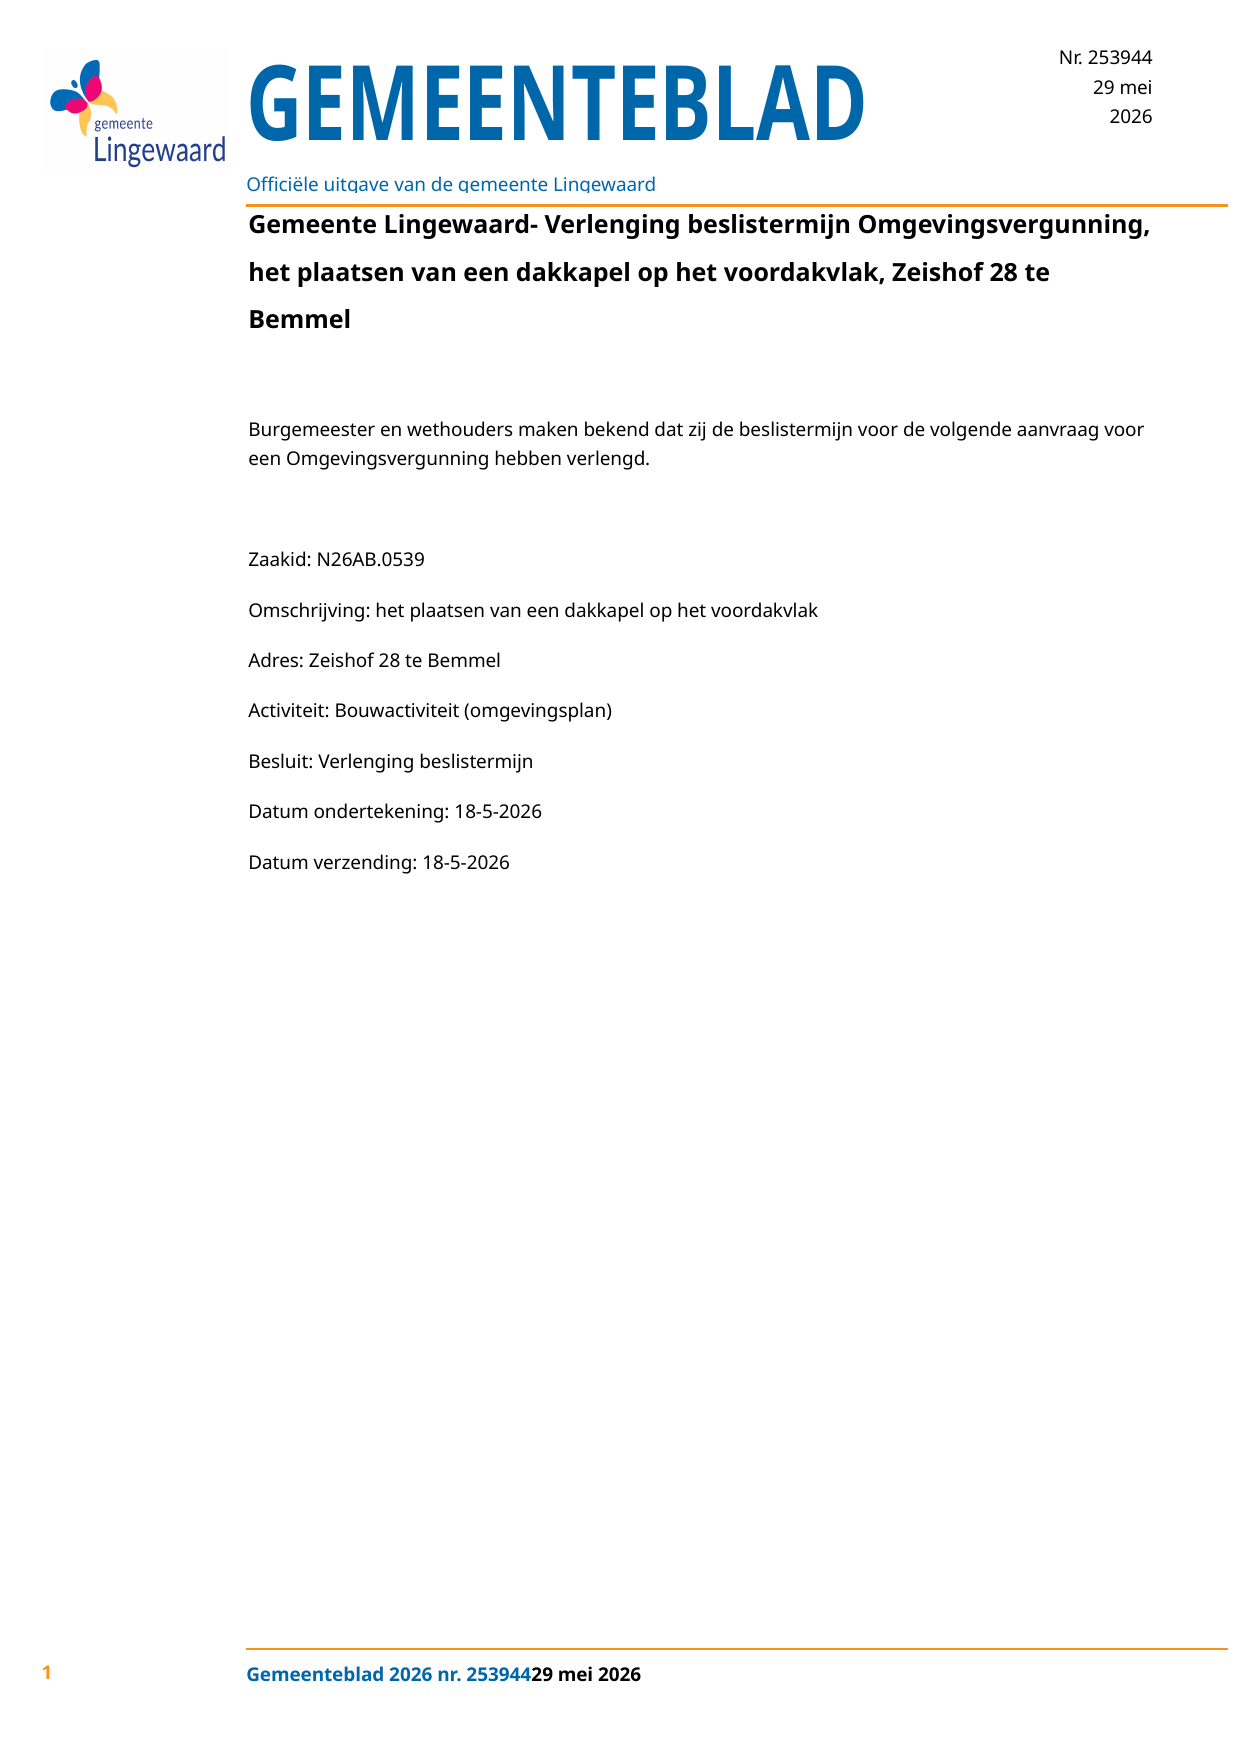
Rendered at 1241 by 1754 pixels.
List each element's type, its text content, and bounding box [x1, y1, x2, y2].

text Besluit: Verlenging beslistermijn [248, 748, 1152, 774]
text Burgemeester en wethouders maken bekend dat zij de beslistermijn voor de volgende aanvraag voor een Omgevingsvergunning hebben verlengd. [248, 416, 1152, 471]
picture [41, 47, 231, 172]
text Omschrijving: het plaatsen van een dakkapel op het voordakvlak [248, 597, 1152, 622]
text Adres: Zeishof 28 te Bemmel [248, 647, 1152, 673]
text Datum ondertekening: 18-5-2026 [248, 798, 1152, 824]
text Zaakid: N26AB.0539 [248, 546, 1152, 572]
text Activiteit: Bouwactiviteit (omgevingsplan) [248, 698, 1152, 723]
text Gemeente Lingewaard- Verlenging beslistermijn Omgevingsvergunning, het plaatsen van een dakkapel op het voordakvlak, Zeishof 28 te Bemmel [248, 207, 1152, 336]
text Datum verzending: 18-5-2026 [248, 849, 1152, 874]
